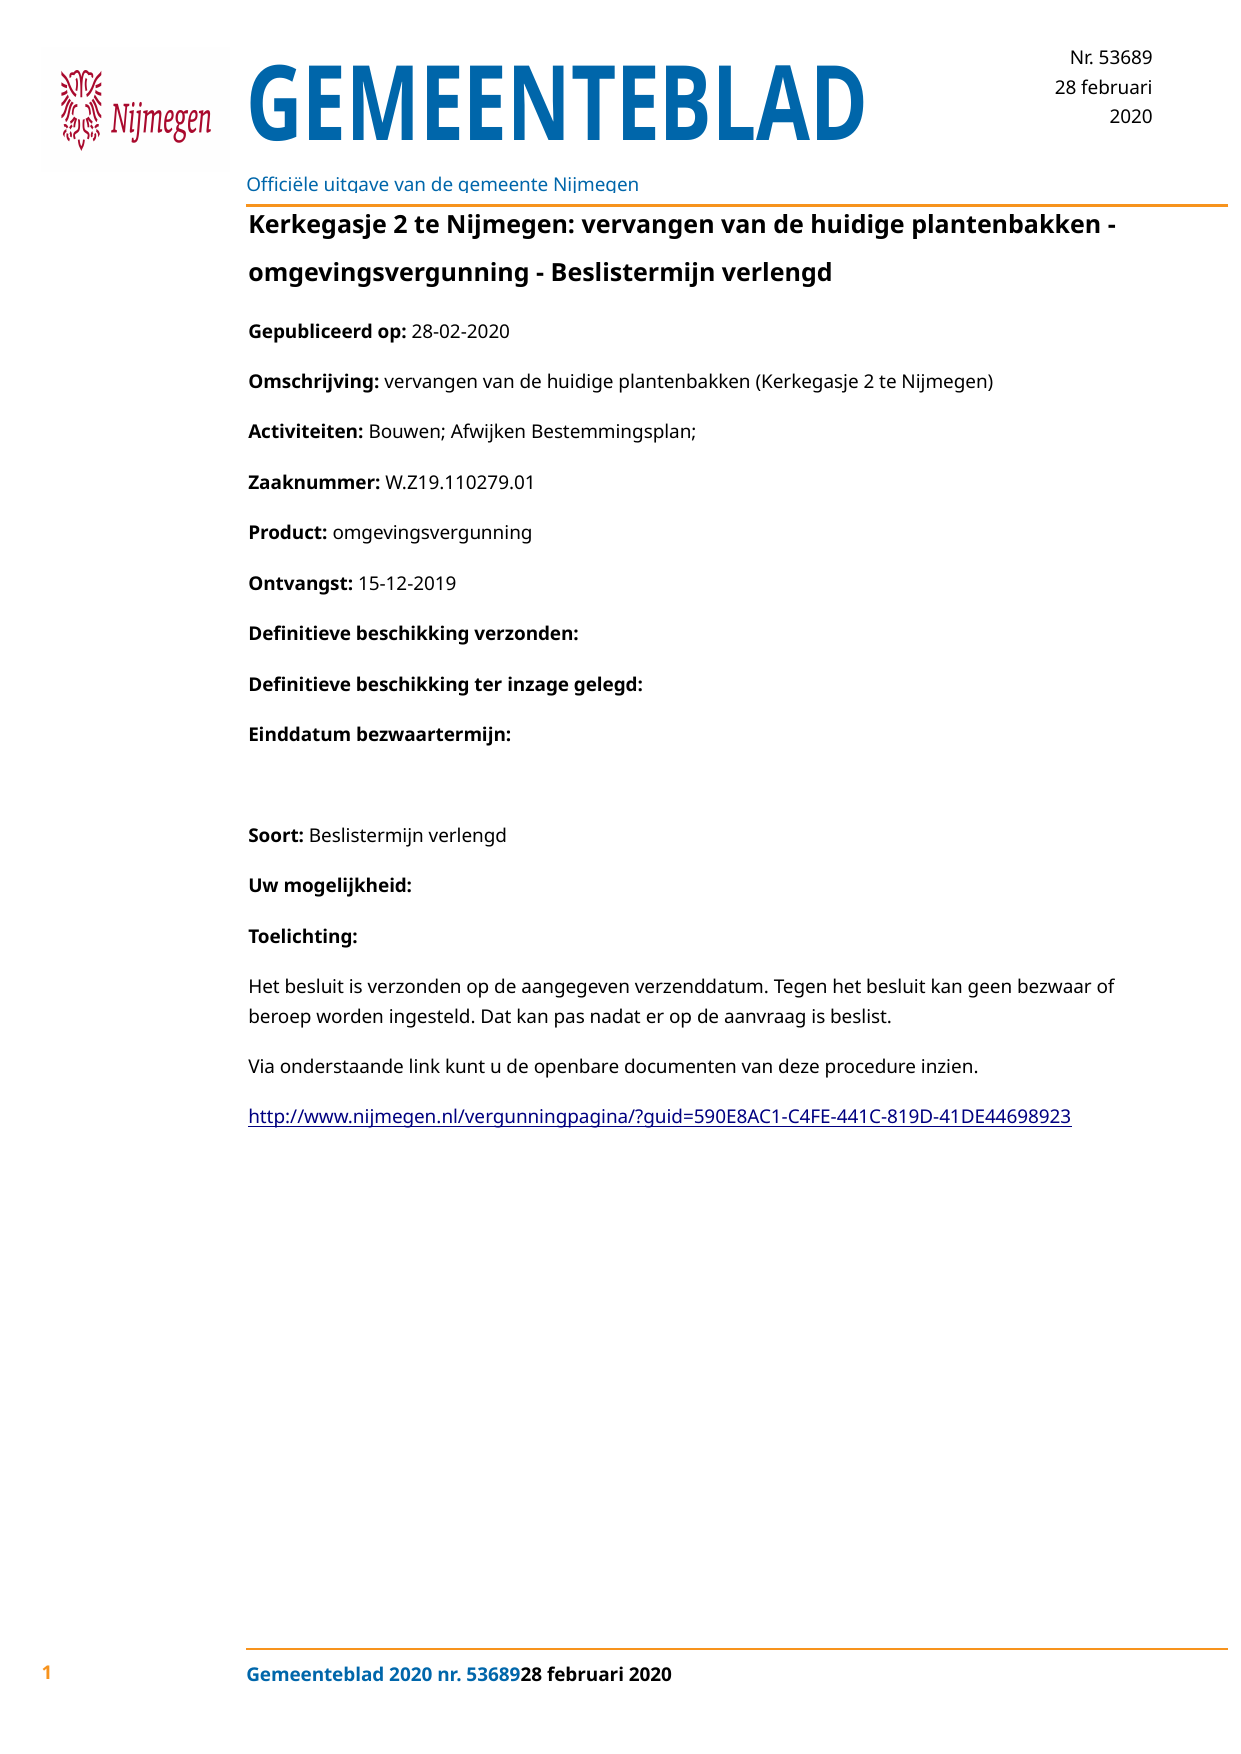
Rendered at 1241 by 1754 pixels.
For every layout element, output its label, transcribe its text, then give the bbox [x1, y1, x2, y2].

text Uw mogelijkheid: [248, 872, 1152, 898]
text Gepubliceerd op: 28-02-2020 [248, 318, 1152, 344]
text Einddatum bezwaartermijn: [248, 721, 1152, 747]
text Ontvangst: 15-12-2019 [248, 570, 1152, 596]
text Toelichting: [248, 923, 1152, 949]
text Zaaknummer: W.Z19.110279.01 [248, 469, 1152, 495]
text Soort: Beslistermijn verlengd [248, 822, 1152, 848]
text Omschrijving: vervangen van de huidige plantenbakken (Kerkegasje 2 te Nijmegen) [248, 368, 1152, 394]
text Definitieve beschikking ter inzage gelegd: [248, 671, 1152, 697]
text Via onderstaande link kunt u de openbare documenten van deze procedure inzien. [248, 1053, 1152, 1079]
text Product: omgevingsvergunning [248, 519, 1152, 545]
text Het besluit is verzonden op de aangegeven verzenddatum. Tegen het besluit kan geen bezwaar of beroep worden ingesteld. Dat kan pas nadat er op de aanvraag is beslist. [248, 973, 1152, 1029]
text Kerkegasje 2 te Nijmegen: vervangen van de huidige plantenbakken - omgevingsvergunning - Beslistermijn verlengd [248, 207, 1152, 288]
picture [41, 47, 231, 172]
text Activiteiten: Bouwen; Afwijken Bestemmingsplan; [248, 419, 1152, 444]
text http://www.nijmegen.nl/vergunningpagina/?guid=590E8AC1-C4FE-441C-819D-41DE44698923 [248, 1104, 1152, 1129]
text Definitieve beschikking verzonden: [248, 620, 1152, 646]
